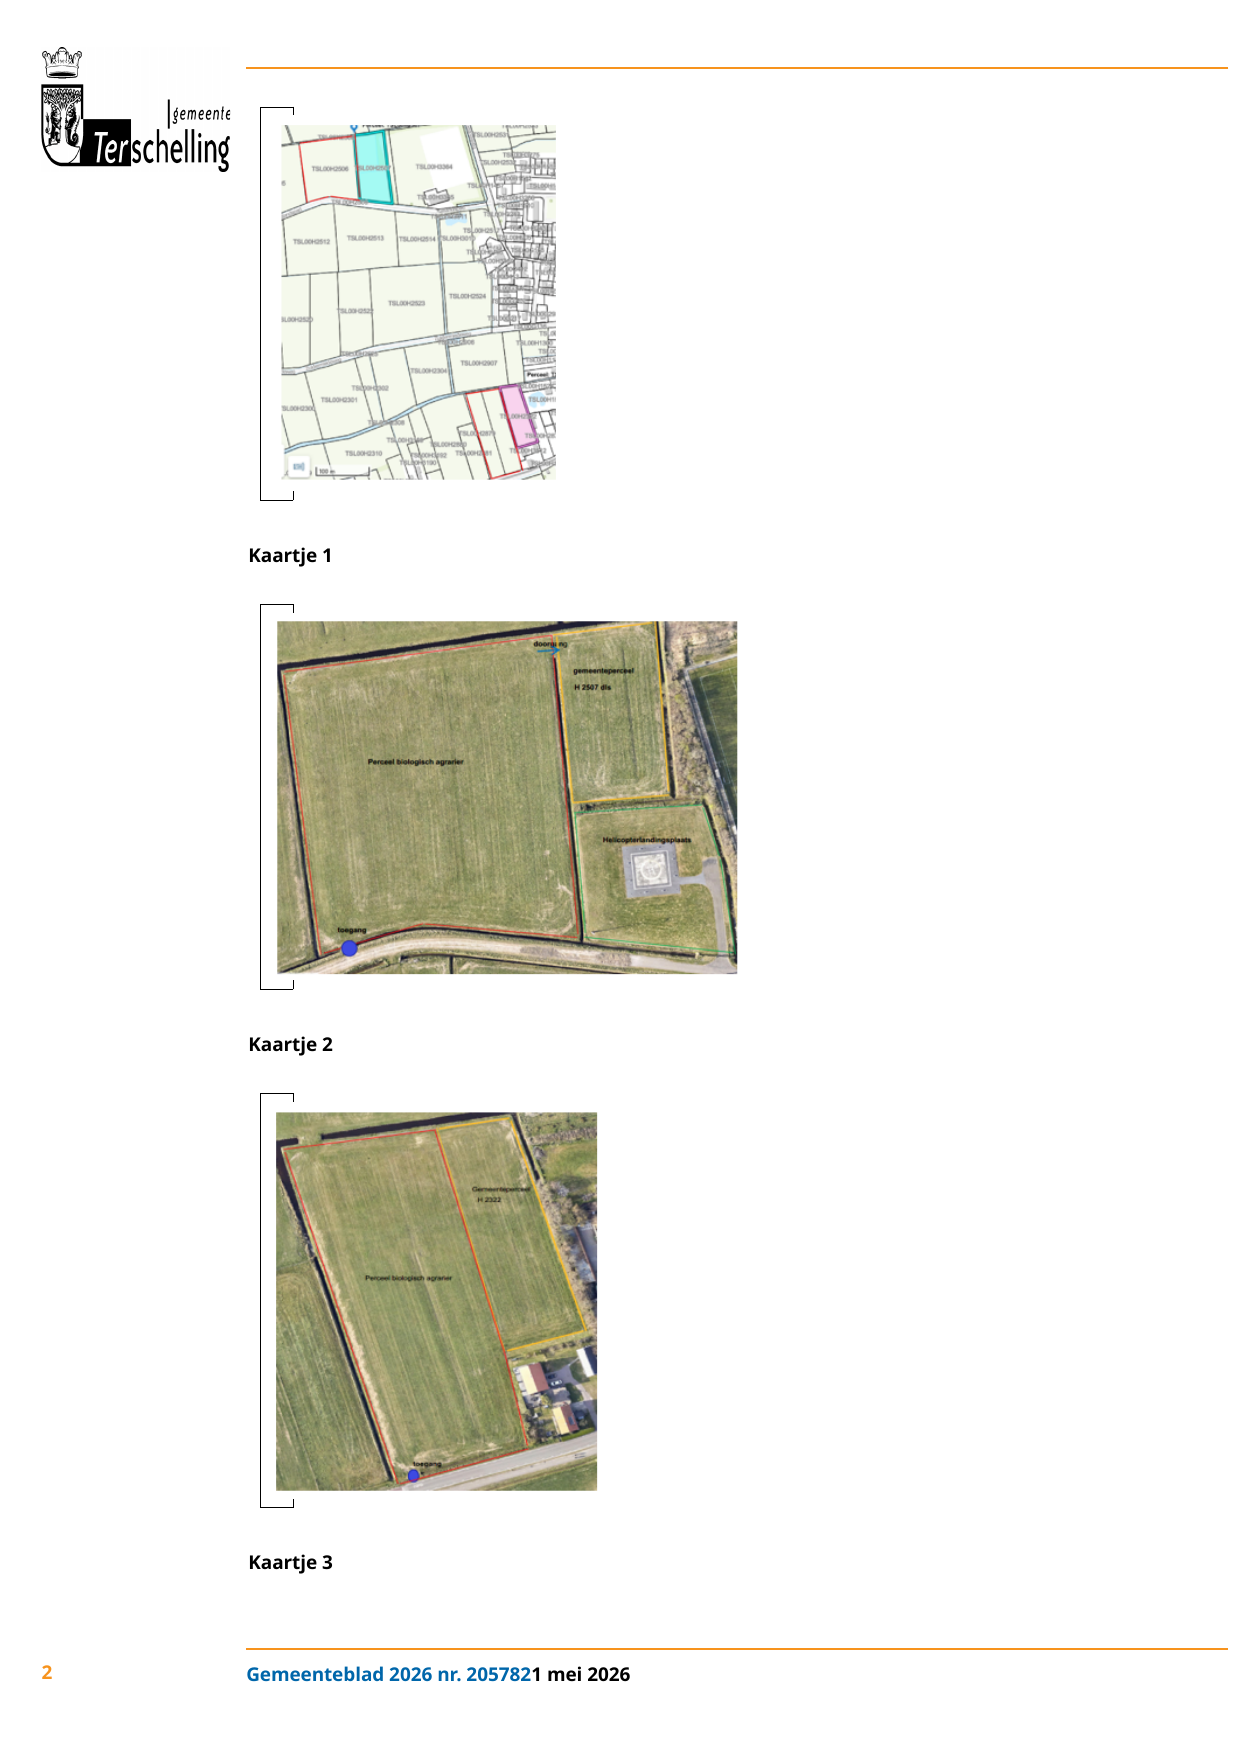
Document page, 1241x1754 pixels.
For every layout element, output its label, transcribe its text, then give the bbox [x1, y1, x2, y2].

picture [268, 1102, 624, 1499]
picture [41, 47, 231, 172]
picture [268, 115, 565, 491]
text Kaartje 2 [248, 1031, 1152, 1057]
picture [268, 613, 742, 980]
text Kaartje 3 [248, 1549, 1152, 1575]
text Kaartje 1 [248, 542, 1152, 567]
